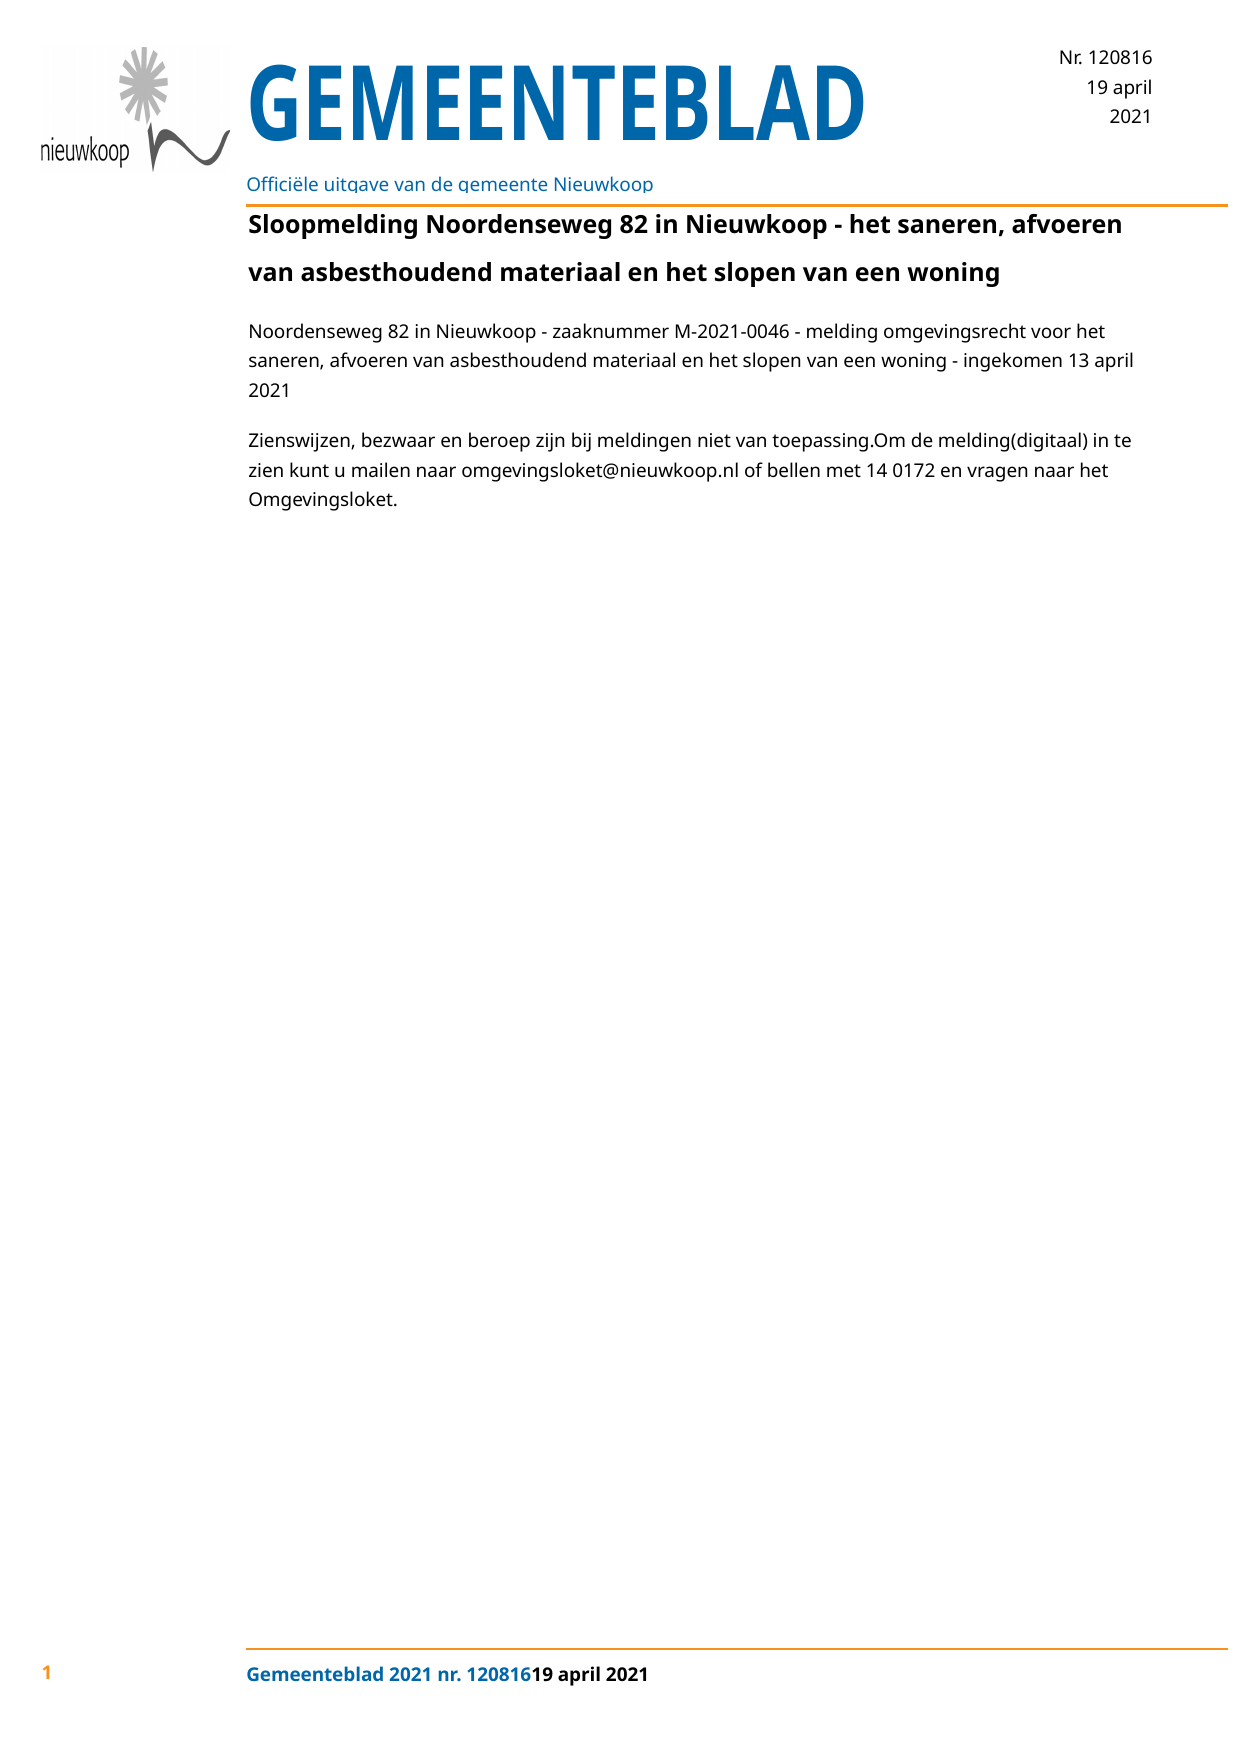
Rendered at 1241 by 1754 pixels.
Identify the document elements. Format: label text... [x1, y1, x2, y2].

text Sloopmelding Noordenseweg 82 in Nieuwkoop - het saneren, afvoeren van asbesthoudend materiaal en het slopen van een woning [248, 207, 1152, 288]
picture [41, 47, 231, 172]
text Zienswijzen, bezwaar en beroep zijn bij meldingen niet van toepassing.Om de melding(digitaal) in te zien kunt u mailen naar omgevingsloket@nieuwkoop.nl of bellen met 14 0172 en vragen naar het Omgevingsloket. [248, 427, 1152, 512]
text Noordenseweg 82 in Nieuwkoop - zaaknummer M-2021-0046 - melding omgevingsrecht voor het saneren, afvoeren van asbesthoudend materiaal en het slopen van een woning - ingekomen 13 april 2021 [248, 318, 1152, 403]
